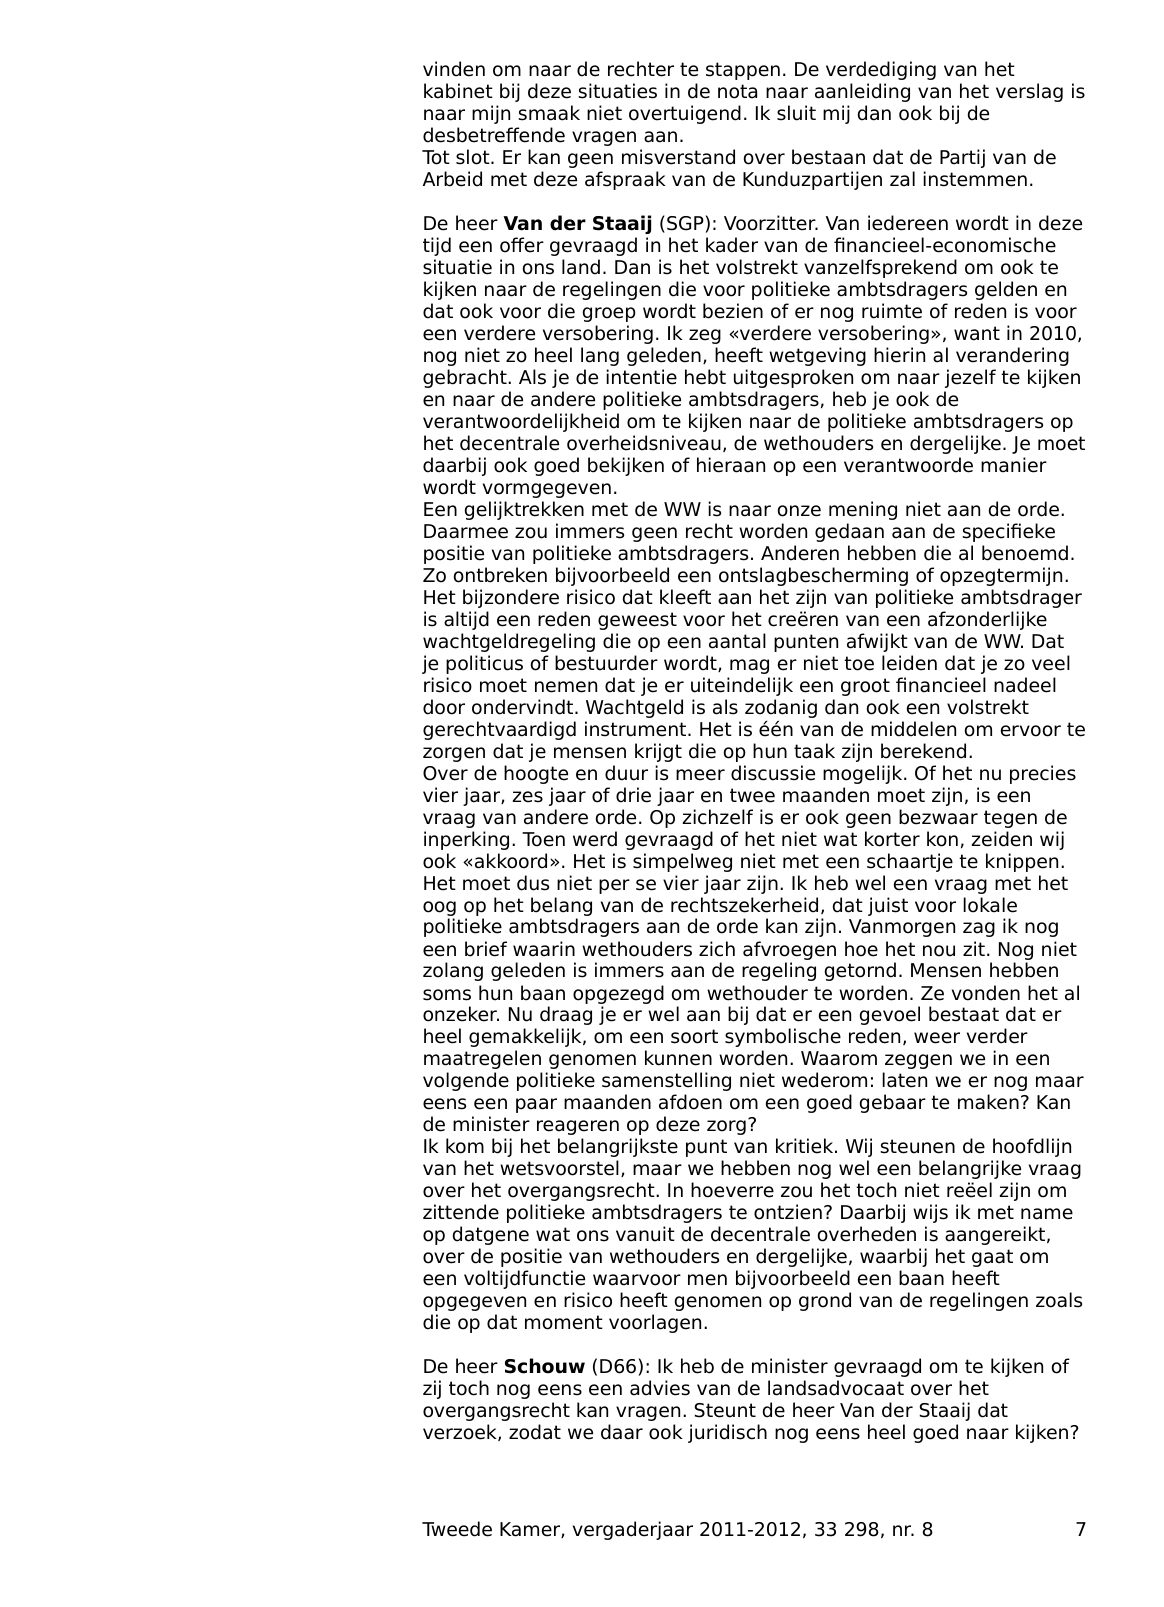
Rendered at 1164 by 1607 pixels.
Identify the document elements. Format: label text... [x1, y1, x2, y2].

text vinden om naar de rechter te stappen. De verdediging van het kabinet bij deze situaties in de nota naar aanleiding van het verslag is naar mijn smaak niet overtuigend. Ik sluit mij dan ook bij de desbetreffende vragen aan. [422, 59, 1087, 147]
text Ik kom bij het belangrijkste punt van kritiek. Wij steunen de hoofdlijn van het wetsvoorstel, maar we hebben nog wel een belangrijke vraag over het overgangsrecht. In hoeverre zou het toch niet reëel zijn om zittende politieke ambtsdragers te ontzien? Daarbij wijs ik met name op datgene wat ons vanuit de decentrale overheden is aangereikt, over de positie van wethouders en dergelijke, waarbij het gaat om een voltijdfunctie waarvoor men bijvoorbeeld een baan heeft opgegeven en risico heeft genomen op grond van de regelingen zoals die op dat moment voorlagen. [422, 1136, 1087, 1334]
text Een gelijktrekken met de WW is naar onze mening niet aan de orde. Daarmee zou immers geen recht worden gedaan aan de specifieke positie van politieke ambtsdragers. Anderen hebben die al benoemd. Zo ontbreken bijvoorbeeld een ontslagbescherming of opzegtermijn. Het bijzondere risico dat kleeft aan het zijn van politieke ambtsdrager is altijd een reden geweest voor het creëren van een afzonderlijke wachtgeldregeling die op een aantal punten afwijkt van de WW. Dat je politicus of bestuurder wordt, mag er niet toe leiden dat je zo veel risico moet nemen dat je er uiteindelijk een groot financieel nadeel door ondervindt. Wachtgeld is als zodanig dan ook een volstrekt gerechtvaardigd instrument. Het is één van de middelen om ervoor te zorgen dat je mensen krijgt die op hun taak zijn berekend. [422, 499, 1087, 763]
text De heer Schouw (D66): Ik heb de minister gevraagd om te kijken of zij toch nog eens een advies van de landsadvocaat over het overgangsrecht kan vragen. Steunt de heer Van der Staaij dat verzoek, zodat we daar ook juridisch nog eens heel goed naar kijken? [422, 1356, 1087, 1444]
text De heer Van der Staaij (SGP): Voorzitter. Van iedereen wordt in deze tijd een offer gevraagd in het kader van de financieel-economische situatie in ons land. Dan is het volstrekt vanzelfsprekend om ook te kijken naar de regelingen die voor politieke ambtsdragers gelden en dat ook voor die groep wordt bezien of er nog ruimte of reden is voor een verdere versobering. Ik zeg «verdere versobering», want in 2010, nog niet zo heel lang geleden, heeft wetgeving hierin al verandering gebracht. Als je de intentie hebt uitgesproken om naar jezelf te kijken en naar de andere politieke ambtsdragers, heb je ook de verantwoordelijkheid om te kijken naar de politieke ambtsdragers op het decentrale overheidsniveau, de wethouders en dergelijke. Je moet daarbij ook goed bekijken of hieraan op een verantwoorde manier wordt vormgegeven. [422, 213, 1087, 499]
text Tot slot. Er kan geen misverstand over bestaan dat de Partij van de Arbeid met deze afspraak van de Kunduzpartijen zal instemmen. [422, 147, 1087, 191]
text Over de hoogte en duur is meer discussie mogelijk. Of het nu precies vier jaar, zes jaar of drie jaar en twee maanden moet zijn, is een vraag van andere orde. Op zichzelf is er ook geen bezwaar tegen de inperking. Toen werd gevraagd of het niet wat korter kon, zeiden wij ook «akkoord». Het is simpelweg niet met een schaartje te knippen. Het moet dus niet per se vier jaar zijn. Ik heb wel een vraag met het oog op het belang van de rechtszekerheid, dat juist voor lokale politieke ambtsdragers aan de orde kan zijn. Vanmorgen zag ik nog een brief waarin wethouders zich afvroegen hoe het nou zit. Nog niet zolang geleden is immers aan de regeling getornd. Mensen hebben soms hun baan opgezegd om wethouder te worden. Ze vonden het al onzeker. Nu draag je er wel aan bij dat er een gevoel bestaat dat er heel gemakkelijk, om een soort symbolische reden, weer verder maatregelen genomen kunnen worden. Waarom zeggen we in een volgende politieke samenstelling niet wederom: laten we er nog maar eens een paar maanden afdoen om een goed gebaar te maken? Kan de minister reageren op deze zorg? [422, 763, 1087, 1136]
